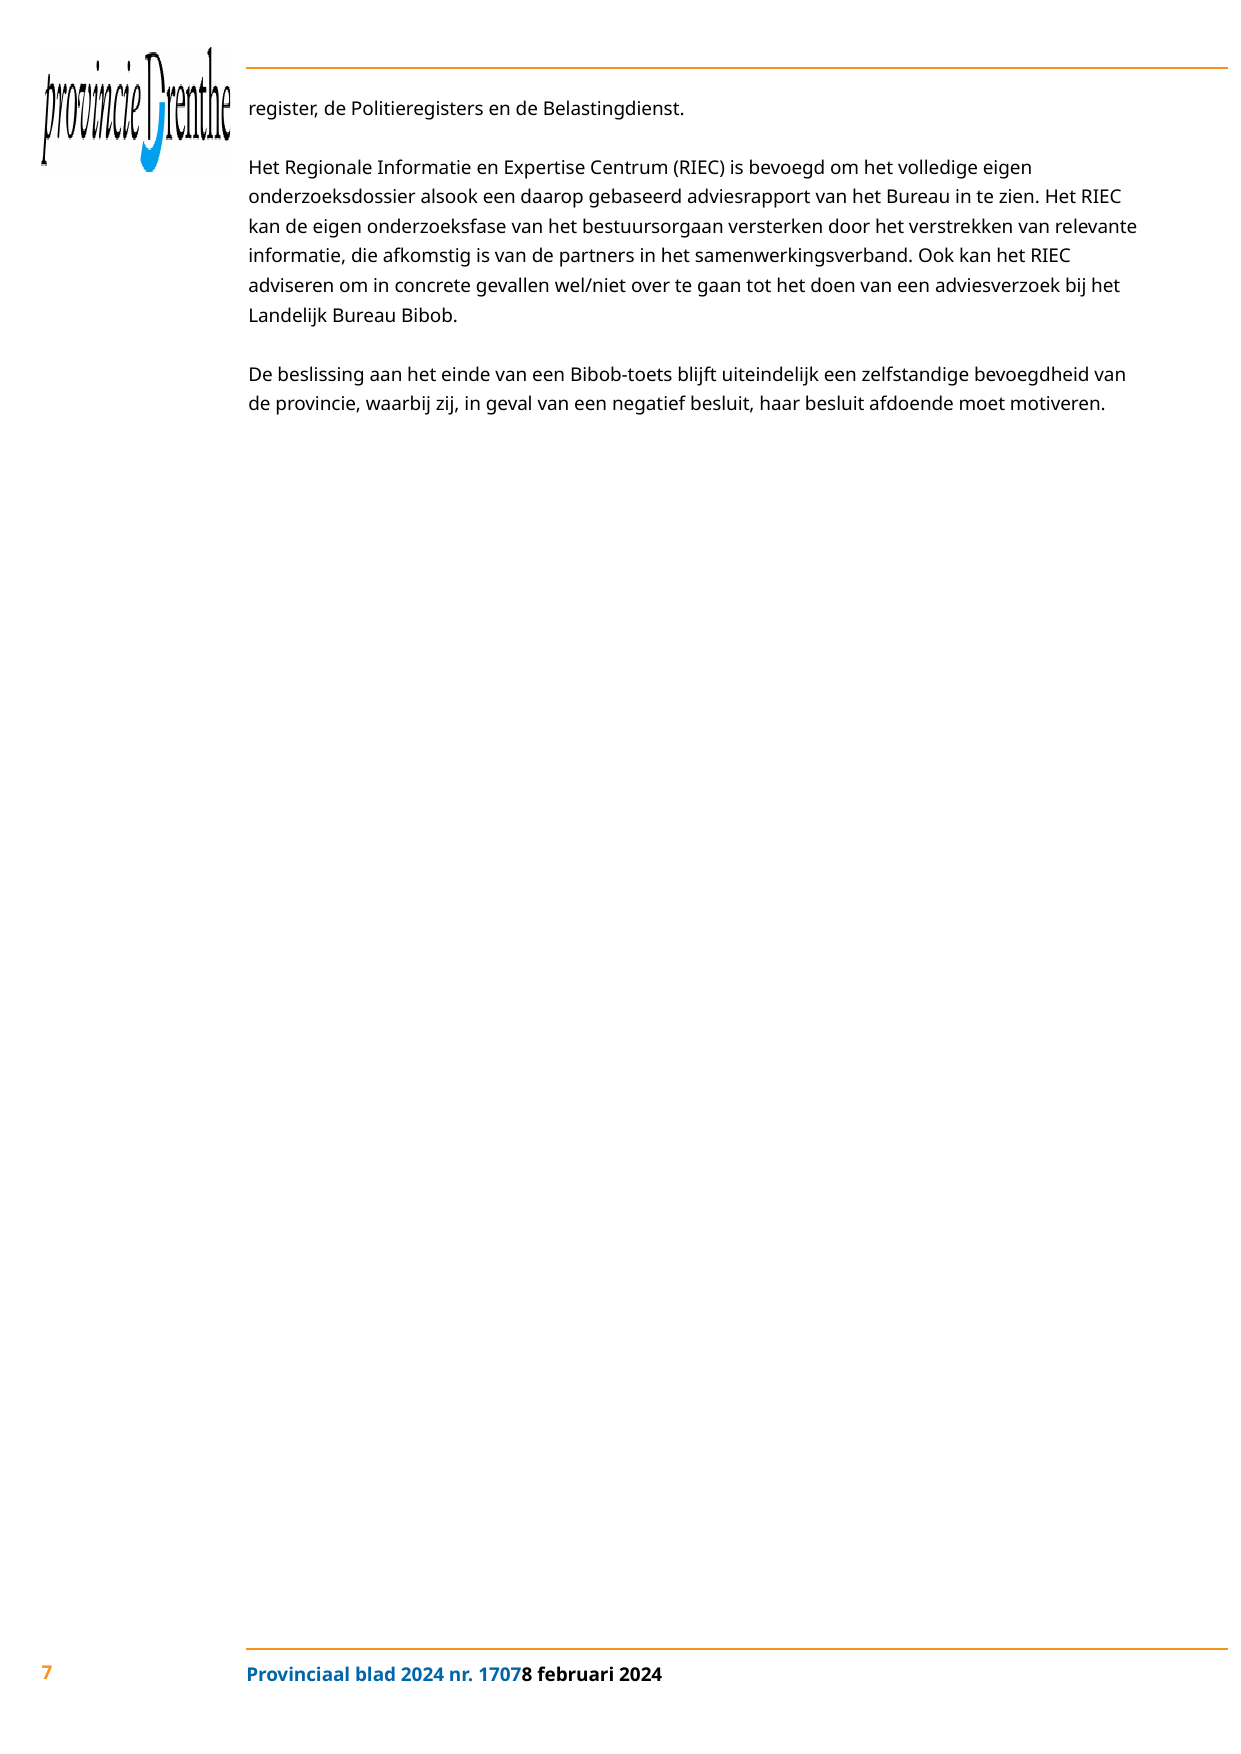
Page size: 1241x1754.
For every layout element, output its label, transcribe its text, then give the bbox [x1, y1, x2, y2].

picture [41, 47, 231, 172]
text De beslissing aan het einde van een Bibob-toets blijft uiteindelijk een zelfstandige bevoegdheid van de provincie, waarbij zij, in geval van een negatief besluit, haar besluit afdoende moet motiveren. [248, 361, 1152, 416]
text Het Regionale Informatie en Expertise Centrum (RIEC) is bevoegd om het volledige eigen onderzoeksdossier alsook een daarop gebaseerd adviesrapport van het Bureau in te zien. Het RIEC kan de eigen onderzoeksfase van het bestuursorgaan versterken door het verstrekken van relevante informatie, die afkomstig is van de partners in het samenwerkingsverband. Ook kan het RIEC adviseren om in concrete gevallen wel/niet over te gaan tot het doen van een adviesverzoek bij het Landelijk Bureau Bibob. [248, 154, 1152, 328]
text register, de Politieregisters en de Belastingdienst. [248, 95, 1152, 121]
